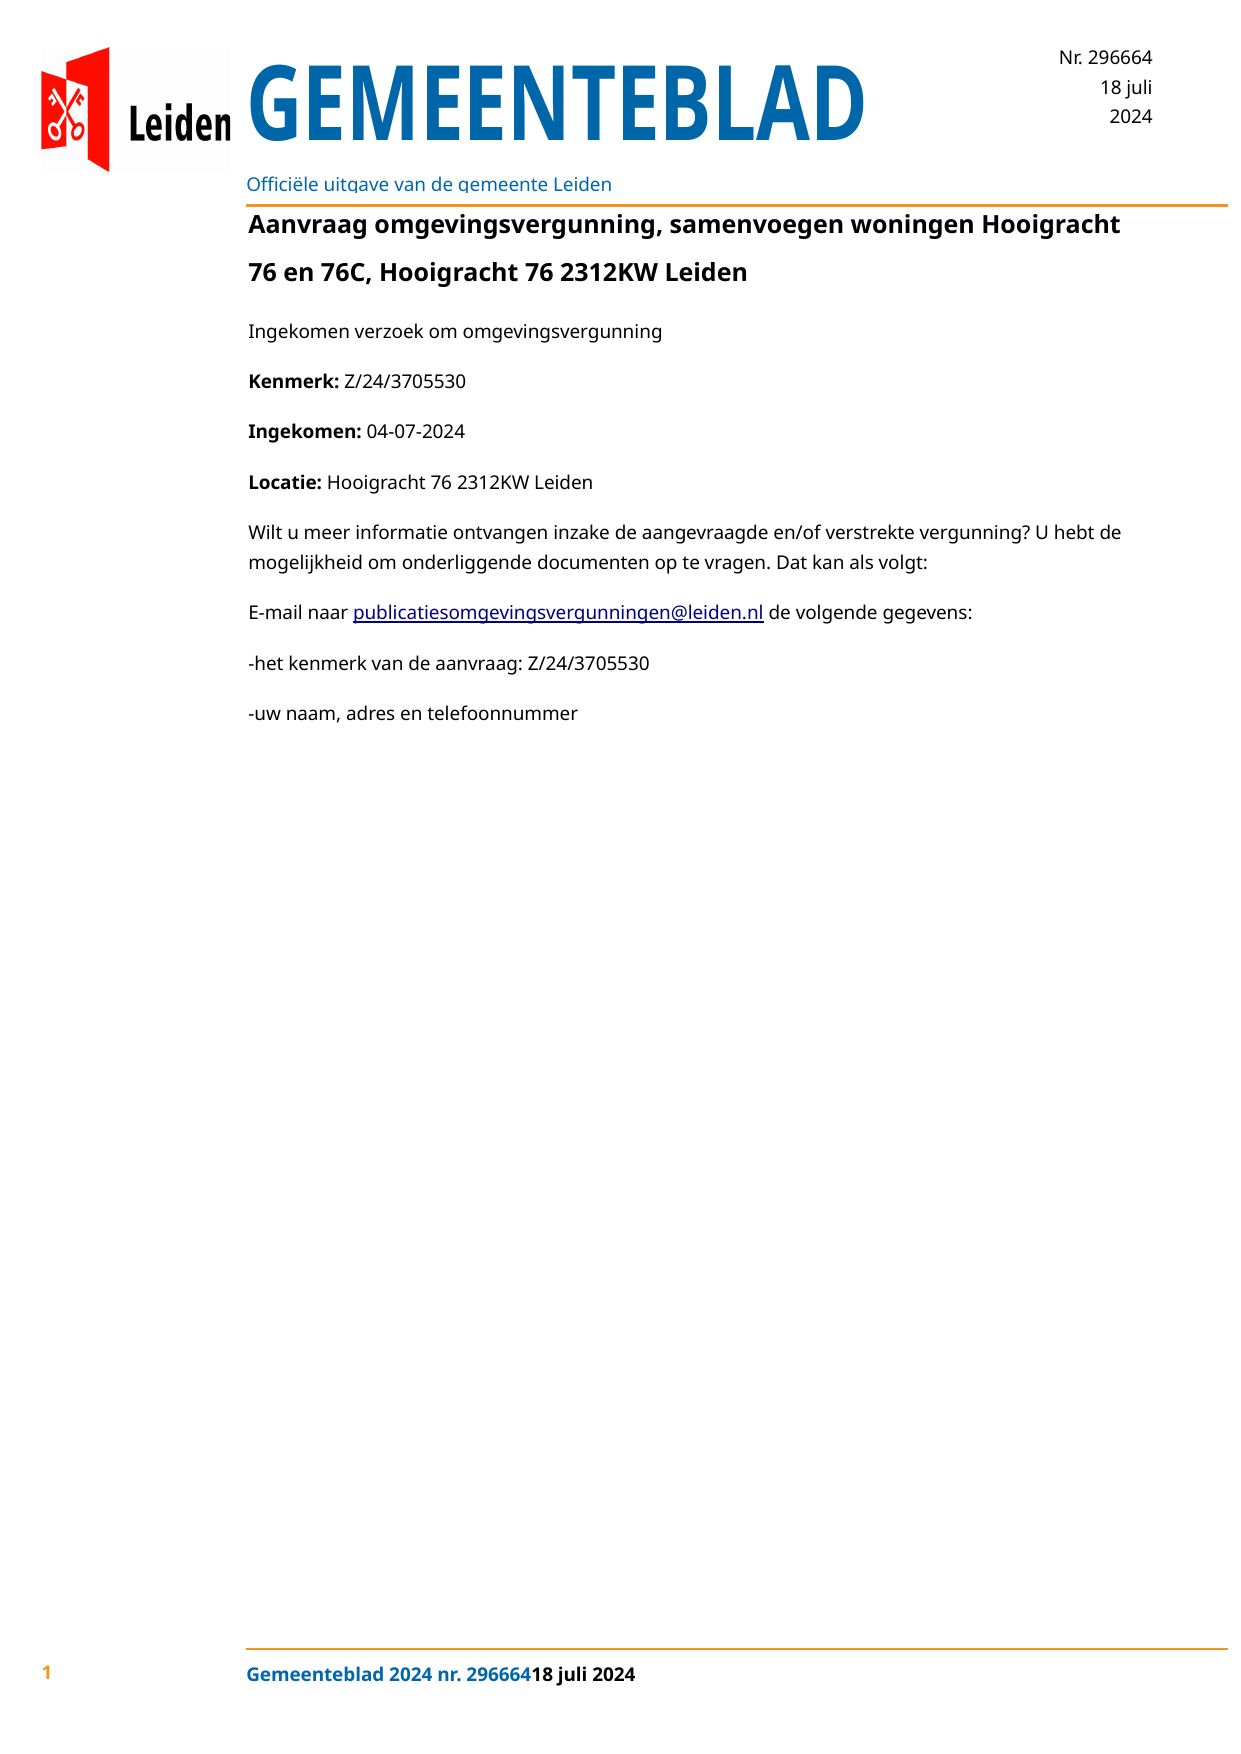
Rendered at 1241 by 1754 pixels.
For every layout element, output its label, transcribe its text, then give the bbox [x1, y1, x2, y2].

text Wilt u meer informatie ontvangen inzake de aangevraagde en/of verstrekte vergunning? U hebt de mogelijkheid om onderliggende documenten op te vragen. Dat kan als volgt: [248, 519, 1152, 575]
text Kenmerk: Z/24/3705530 [248, 368, 1152, 394]
picture [41, 47, 231, 172]
text E-mail naar publicatiesomgevingsvergunningen@leiden.nl de volgende gegevens: [248, 599, 1152, 625]
text Ingekomen verzoek om omgevingsvergunning [248, 318, 1152, 344]
text Ingekomen: 04-07-2024 [248, 419, 1152, 444]
text -het kenmerk van de aanvraag: Z/24/3705530 [248, 650, 1152, 676]
text -uw naam, adres en telefoonnummer [248, 700, 1152, 726]
text Aanvraag omgevingsvergunning, samenvoegen woningen Hooigracht 76 en 76C, Hooigracht 76 2312KW Leiden [248, 207, 1152, 288]
text Locatie: Hooigracht 76 2312KW Leiden [248, 469, 1152, 495]
